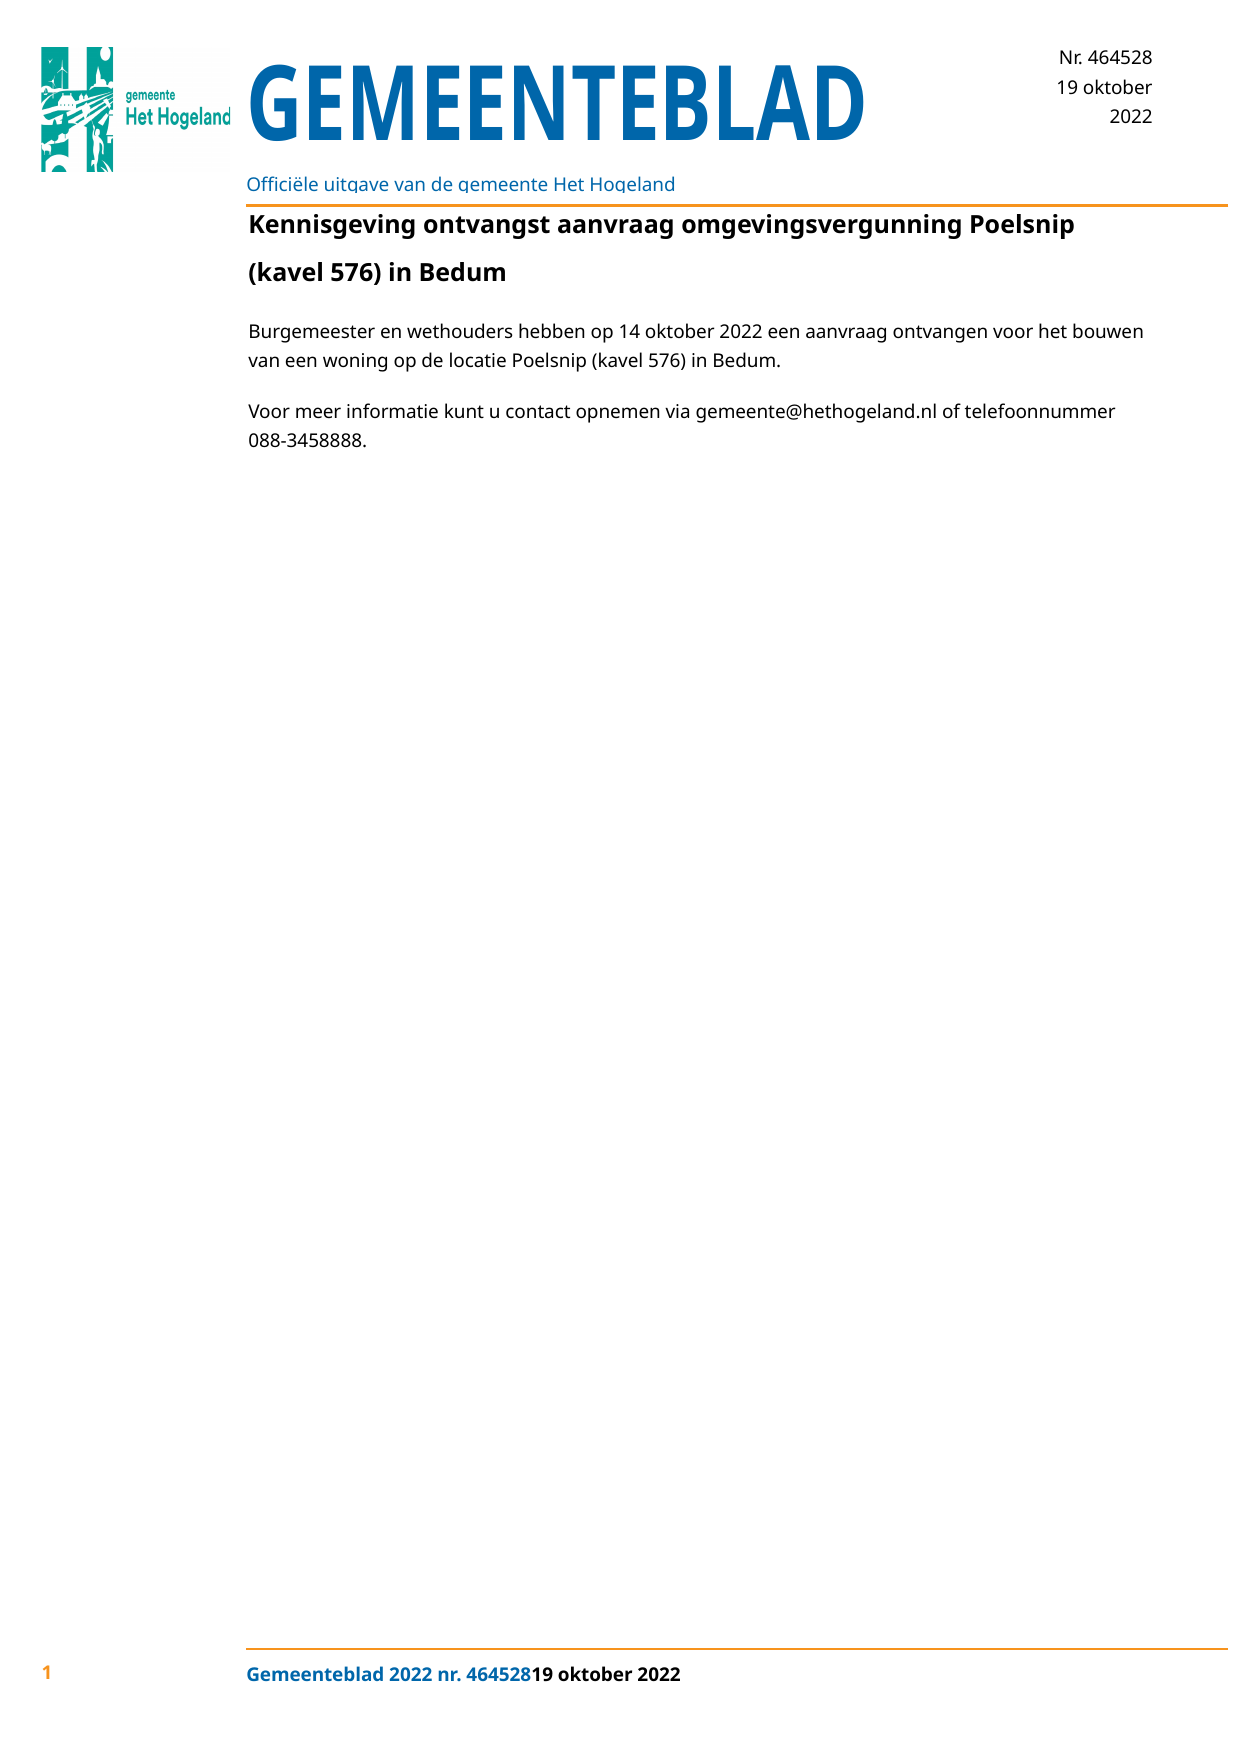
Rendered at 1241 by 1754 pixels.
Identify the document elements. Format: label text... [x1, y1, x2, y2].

picture [41, 47, 231, 172]
text Voor meer informatie kunt u contact opnemen via gemeente@hethogeland.nl of telefoonnummer 088-3458888. [248, 398, 1152, 453]
text Kennisgeving ontvangst aanvraag omgevingsvergunning Poelsnip (kavel 576) in Bedum [248, 207, 1152, 288]
text Burgemeester en wethouders hebben op 14 oktober 2022 een aanvraag ontvangen voor het bouwen van een woning op de locatie Poelsnip (kavel 576) in Bedum. [248, 318, 1152, 373]
